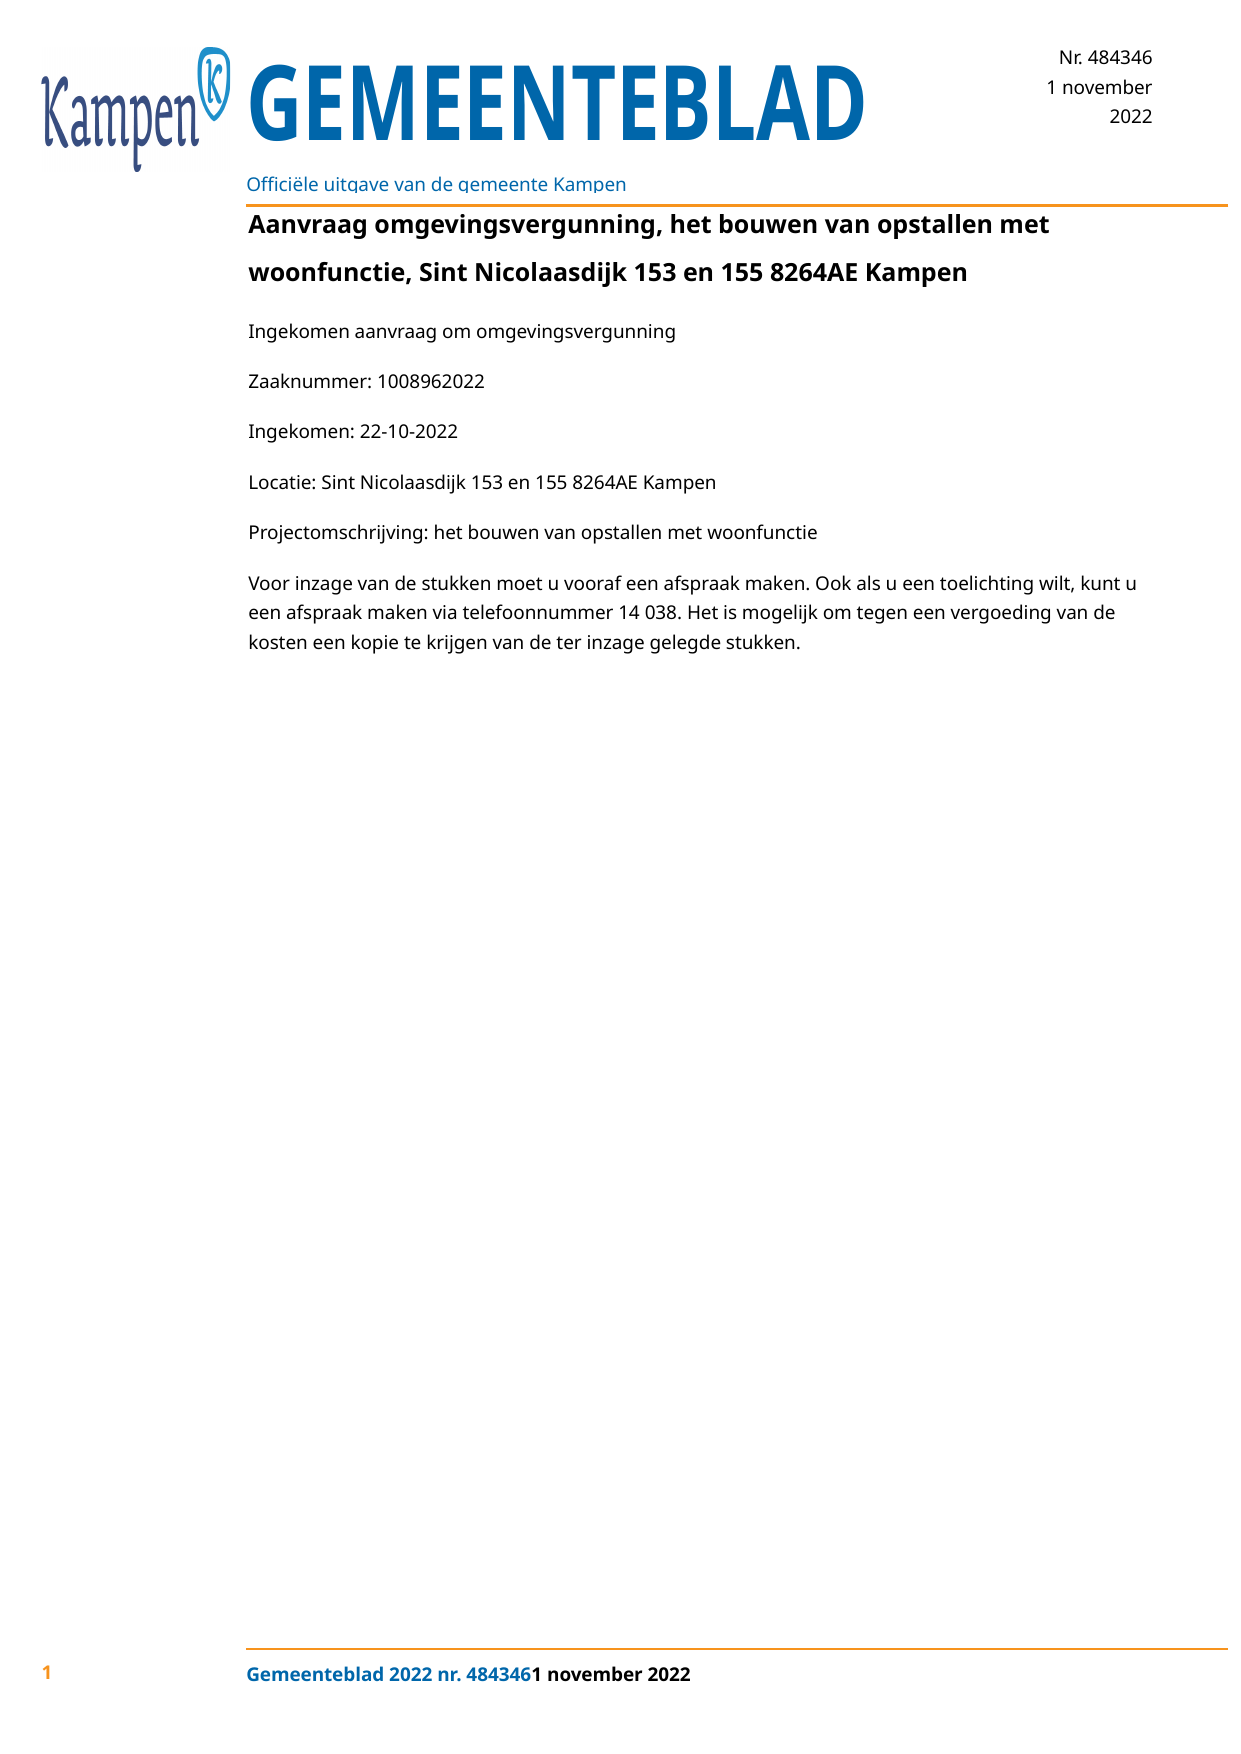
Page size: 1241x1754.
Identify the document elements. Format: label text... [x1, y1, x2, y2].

text Zaaknummer: 1008962022 [248, 368, 1152, 394]
picture [41, 47, 231, 172]
text Locatie: Sint Nicolaasdijk 153 en 155 8264AE Kampen [248, 469, 1152, 495]
text Projectomschrijving: het bouwen van opstallen met woonfunctie [248, 519, 1152, 545]
text Ingekomen: 22-10-2022 [248, 419, 1152, 444]
text Ingekomen aanvraag om omgevingsvergunning [248, 318, 1152, 344]
text Aanvraag omgevingsvergunning, het bouwen van opstallen met woonfunctie, Sint Nicolaasdijk 153 en 155 8264AE Kampen [248, 207, 1152, 288]
text Voor inzage van de stukken moet u vooraf een afspraak maken. Ook als u een toelichting wilt, kunt u een afspraak maken via telefoonnummer 14 038. Het is mogelijk om tegen een vergoeding van de kosten een kopie te krijgen van de ter inzage gelegde stukken. [248, 570, 1152, 655]
